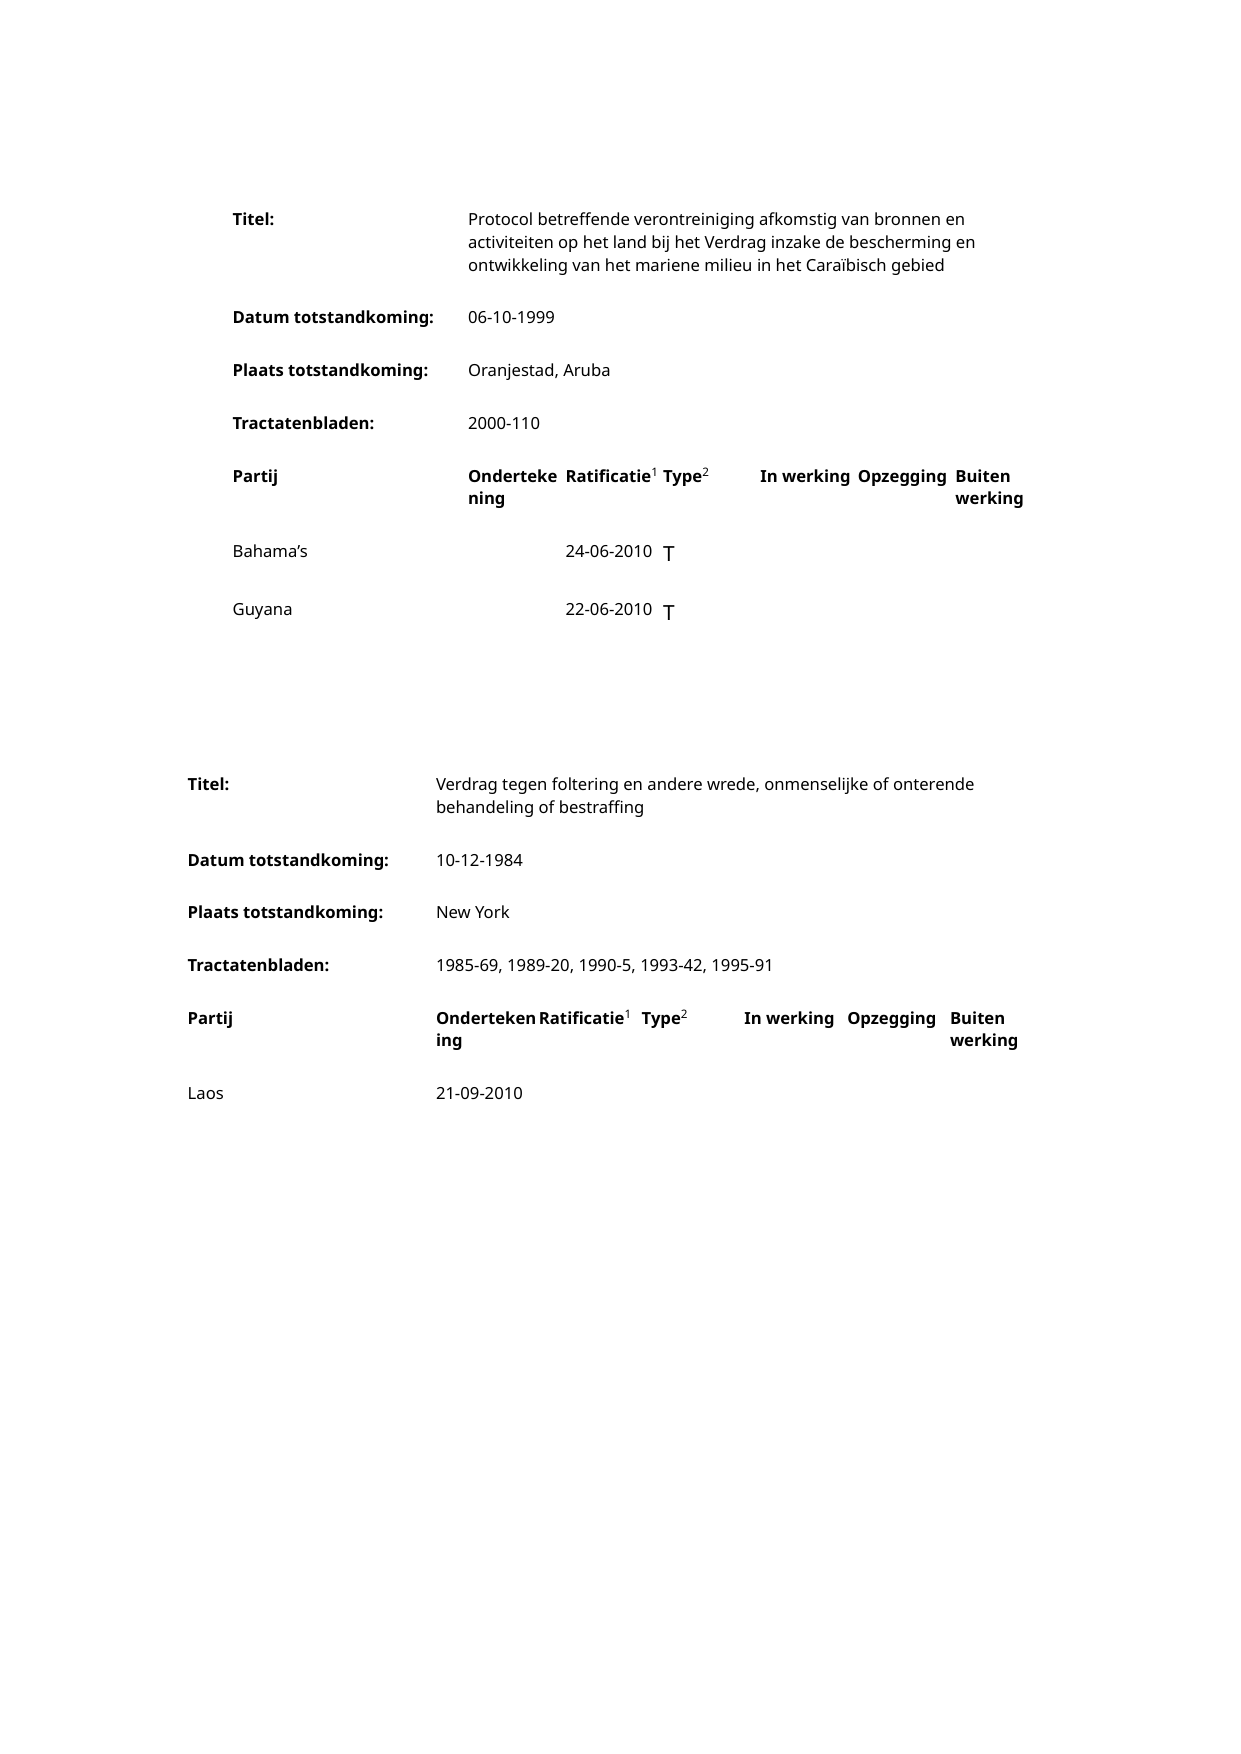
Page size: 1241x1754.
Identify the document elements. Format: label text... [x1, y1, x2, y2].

table_header Titel: [233, 208, 468, 306]
table_cell Ondertekening [436, 1006, 539, 1082]
table_cell [858, 540, 955, 598]
table_cell T [663, 598, 760, 656]
table_cell Ondertekening [468, 464, 565, 539]
table_cell In werking [744, 1006, 847, 1082]
table_cell Ratificatie1 [565, 464, 663, 539]
table_cell 21-09-2010 [436, 1082, 539, 1140]
table_cell [847, 1082, 950, 1140]
table_cell Oranjestad, Aruba [468, 359, 1053, 411]
table_cell 2000-110 [468, 411, 1053, 464]
table_cell [744, 1082, 847, 1140]
table_cell 24-06-2010 [565, 540, 663, 598]
table_cell [468, 540, 565, 598]
table_cell In werking [760, 464, 858, 539]
table_cell Partij [233, 464, 468, 539]
table_cell Datum totstandkoming: [233, 306, 468, 359]
table_cell Laos [188, 1082, 436, 1140]
table_cell [641, 1082, 744, 1140]
table_cell Opzegging [858, 464, 955, 539]
table_cell Buiten werking [955, 464, 1053, 539]
table_cell [539, 1082, 641, 1140]
table_header Protocol betreffende verontreiniging afkomstig van bronnen en activiteiten op het land bij het Verdrag inzake de bescherming en ontwikkeling van het mariene milieu in het Caraïbisch gebied [468, 208, 1053, 306]
table_cell 1985-69, 1989-20, 1990-5, 1993-42, 1995-91 [436, 954, 1053, 1006]
table_header Titel: [188, 773, 436, 848]
table_cell T [663, 540, 760, 598]
table_cell Type2 [641, 1006, 744, 1082]
table_cell [955, 540, 1053, 598]
table_cell Guyana [233, 598, 468, 656]
table_cell [468, 598, 565, 656]
table_cell [760, 598, 858, 656]
table_cell 06-10-1999 [468, 306, 1053, 359]
table_cell Buiten werking [950, 1006, 1053, 1082]
table_cell [955, 598, 1053, 656]
table_cell Ratificatie1 [539, 1006, 641, 1082]
table_cell Opzegging [847, 1006, 950, 1082]
table_cell [760, 540, 858, 598]
table_cell Partij [188, 1006, 436, 1082]
table_cell Tractatenbladen: [188, 954, 436, 1006]
table_cell Plaats totstandkoming: [233, 359, 468, 411]
table_cell Type2 [663, 464, 760, 539]
table_cell New York [436, 901, 1053, 954]
table_cell 22-06-2010 [565, 598, 663, 656]
table_cell 10-12-1984 [436, 848, 1053, 901]
table_header Verdrag tegen foltering en andere wrede, onmenselijke of onterende behandeling of bestraffing [436, 773, 1053, 848]
table_cell Bahama’s [233, 540, 468, 598]
table_cell [950, 1082, 1053, 1140]
table_cell [858, 598, 955, 656]
table_cell Datum totstandkoming: [188, 848, 436, 901]
table_cell Plaats totstandkoming: [188, 901, 436, 954]
table_cell Tractatenbladen: [233, 411, 468, 464]
